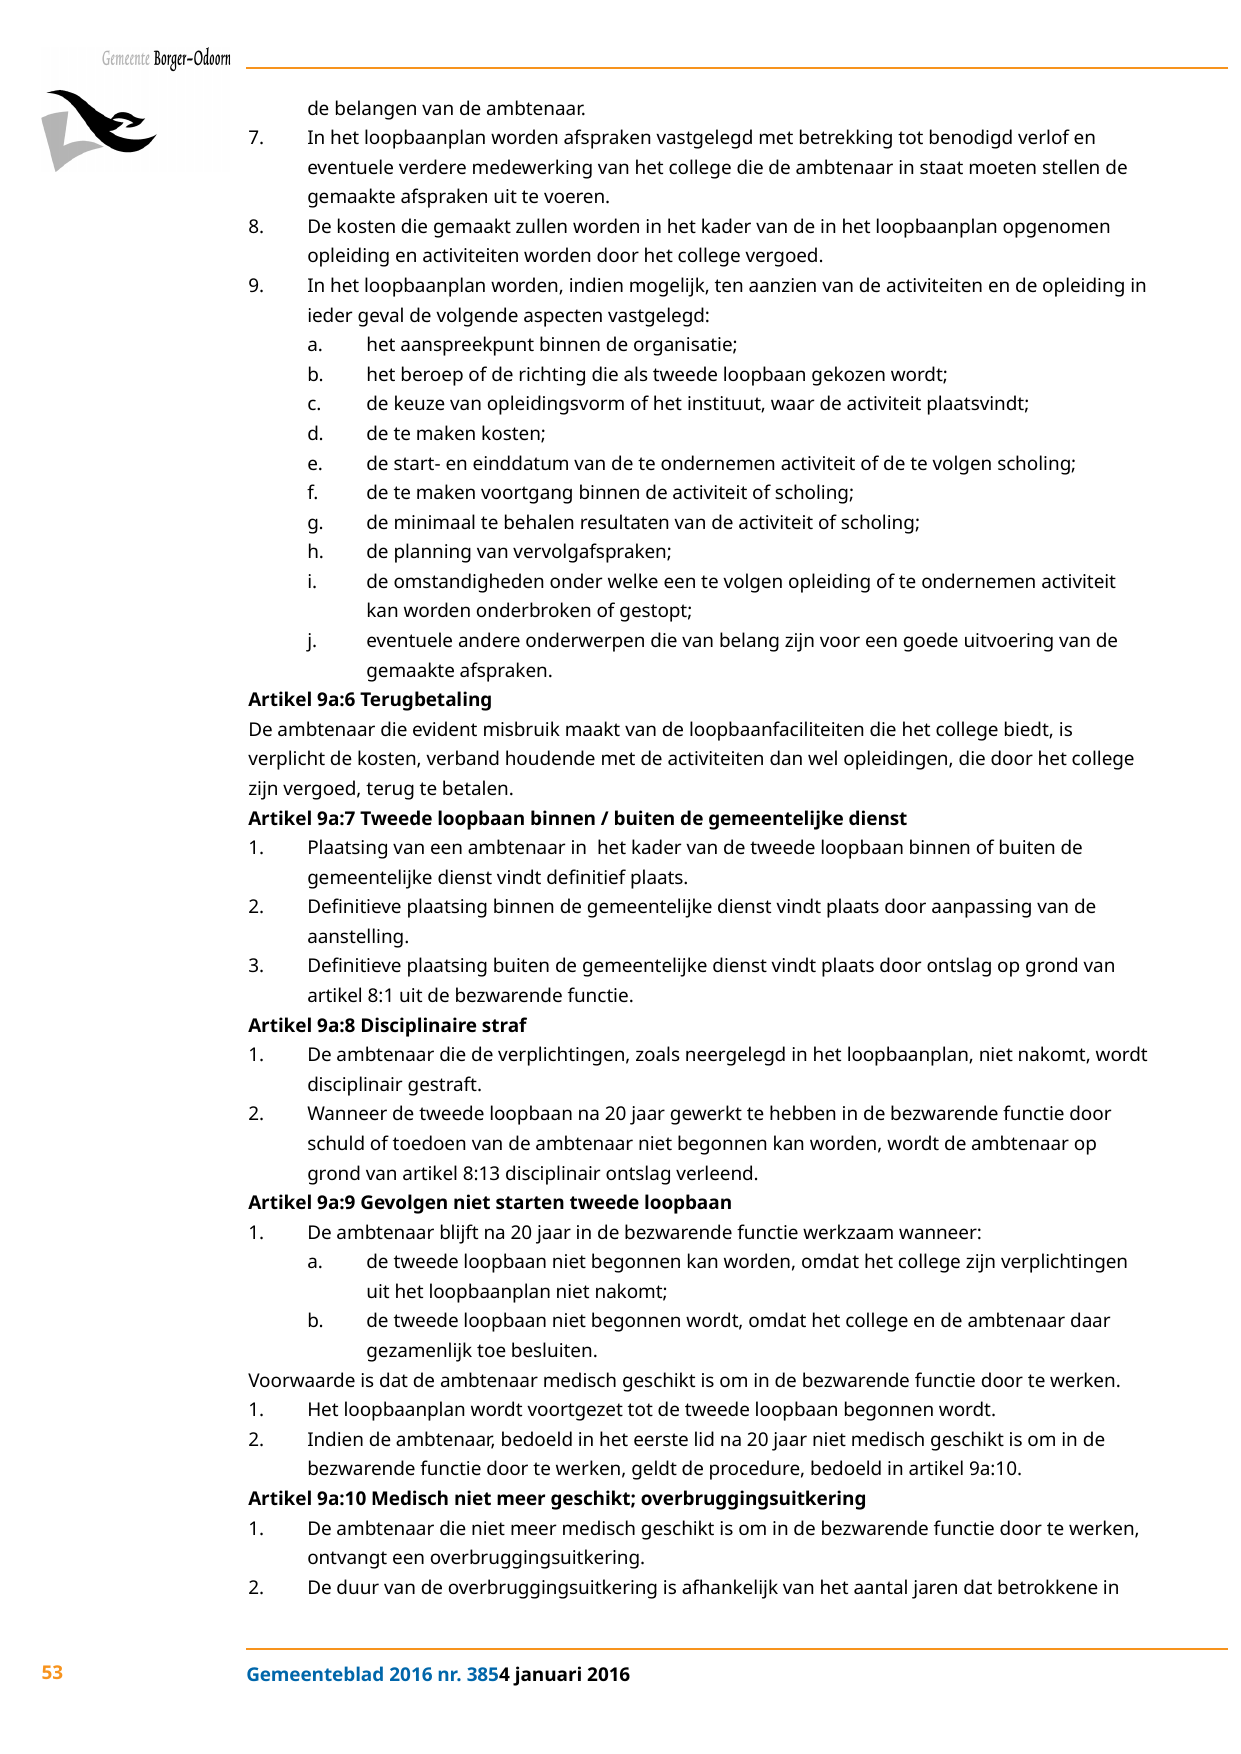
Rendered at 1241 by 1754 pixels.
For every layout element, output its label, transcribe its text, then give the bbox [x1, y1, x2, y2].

list Het loopbaanplan wordt voortgezet tot de tweede loopbaan begonnen wordt. [248, 1396, 1152, 1422]
list Wanneer de tweede loopbaan na 20 jaar gewerkt te hebben in de bezwarende functie door schuld of toedoen van de ambtenaar niet begonnen kan worden, wordt de ambtenaar op grond van artikel 8:13 disciplinair ontslag verleend. [248, 1101, 1152, 1186]
text Artikel 9a:6 Terugbetaling [248, 686, 1152, 712]
list De ambtenaar blijft na 20 jaar in de bezwarende functie werkzaam wanneer: [248, 1219, 1152, 1245]
list Definitieve plaatsing binnen de gemeentelijke dienst vindt plaats door aanpassing van de aanstelling. [248, 893, 1152, 949]
list De ambtenaar die de verplichtingen, zoals neergelegd in het loopbaanplan, niet nakomt, wordt disciplinair gestraft. [248, 1041, 1152, 1097]
list de tweede loopbaan niet begonnen kan worden, omdat het college zijn verplichtingen uit het loopbaanplan niet nakomt; [307, 1248, 1152, 1304]
list De duur van de overbruggingsuitkering is afhankelijk van het aantal jaren dat betrokkene in [248, 1574, 1152, 1600]
list De ambtenaar die niet meer medisch geschikt is om in de bezwarende functie door te werken, ontvangt een overbruggingsuitkering. [248, 1515, 1152, 1570]
text Artikel 9a:7 Tweede loopbaan binnen / buiten de gemeentelijke dienst [248, 805, 1152, 831]
list de te maken kosten; [307, 420, 1152, 446]
text Artikel 9a:8 Disciplinaire straf [248, 1012, 1152, 1038]
list De kosten die gemaakt zullen worden in het kader van de in het loopbaanplan opgenomen opleiding en activiteiten worden door het college vergoed. [248, 213, 1152, 268]
list de keuze van opleidingsvorm of het instituut, waar de activiteit plaatsvindt; [307, 391, 1152, 416]
list de tweede loopbaan niet begonnen wordt, omdat het college en de ambtenaar daar gezamenlijk toe besluiten. [307, 1308, 1152, 1363]
text De ambtenaar die evident misbruik maakt van de loopbaanfaciliteiten die het college biedt, is verplicht de kosten, verband houdende met de activiteiten dan wel opleidingen, die door het college zijn vergoed, terug te betalen. [248, 716, 1152, 801]
list Definitieve plaatsing buiten de gemeentelijke dienst vindt plaats door ontslag op grond van artikel 8:1 uit de bezwarende functie. [248, 953, 1152, 1008]
text Artikel 9a:9 Gevolgen niet starten tweede loopbaan [248, 1189, 1152, 1215]
list de omstandigheden onder welke een te volgen opleiding of te ondernemen activiteit kan worden onderbroken of gestopt; [307, 568, 1152, 623]
list het aanspreekpunt binnen de organisatie; [307, 331, 1152, 357]
list de start- en einddatum van de te ondernemen activiteit of de te volgen scholing; [307, 450, 1152, 476]
list Plaatsing van een ambtenaar in het kader van de tweede loopbaan binnen of buiten de gemeentelijke dienst vindt definitief plaats. [248, 834, 1152, 890]
list In het loopbaanplan worden, indien mogelijk, ten aanzien van de activiteiten en de opleiding in ieder geval de volgende aspecten vastgelegd: [248, 272, 1152, 328]
list de planning van vervolgafspraken; [307, 538, 1152, 564]
list Indien de ambtenaar, bedoeld in het eerste lid na 20 jaar niet medisch geschikt is om in de bezwarende functie door te werken, geldt de procedure, bedoeld in artikel 9a:10. [248, 1426, 1152, 1481]
list eventuele andere onderwerpen die van belang zijn voor een goede uitvoering van de gemaakte afspraken. [307, 627, 1152, 683]
list de belangen van de ambtenaar. [248, 95, 1152, 121]
picture [41, 47, 231, 172]
list In het loopbaanplan worden afspraken vastgelegd met betrekking tot benodigd verlof en eventuele verdere medewerking van het college die de ambtenaar in staat moeten stellen de gemaakte afspraken uit te voeren. [248, 124, 1152, 209]
text Artikel 9a:10 Medisch niet meer geschikt; overbruggingsuitkering [248, 1485, 1152, 1511]
list de minimaal te behalen resultaten van de activiteit of scholing; [307, 509, 1152, 535]
list het beroep of de richting die als tweede loopbaan gekozen wordt; [307, 361, 1152, 387]
text Voorwaarde is dat de ambtenaar medisch geschikt is om in de bezwarende functie door te werken. [248, 1367, 1152, 1393]
list de te maken voortgang binnen de activiteit of scholing; [307, 479, 1152, 505]
